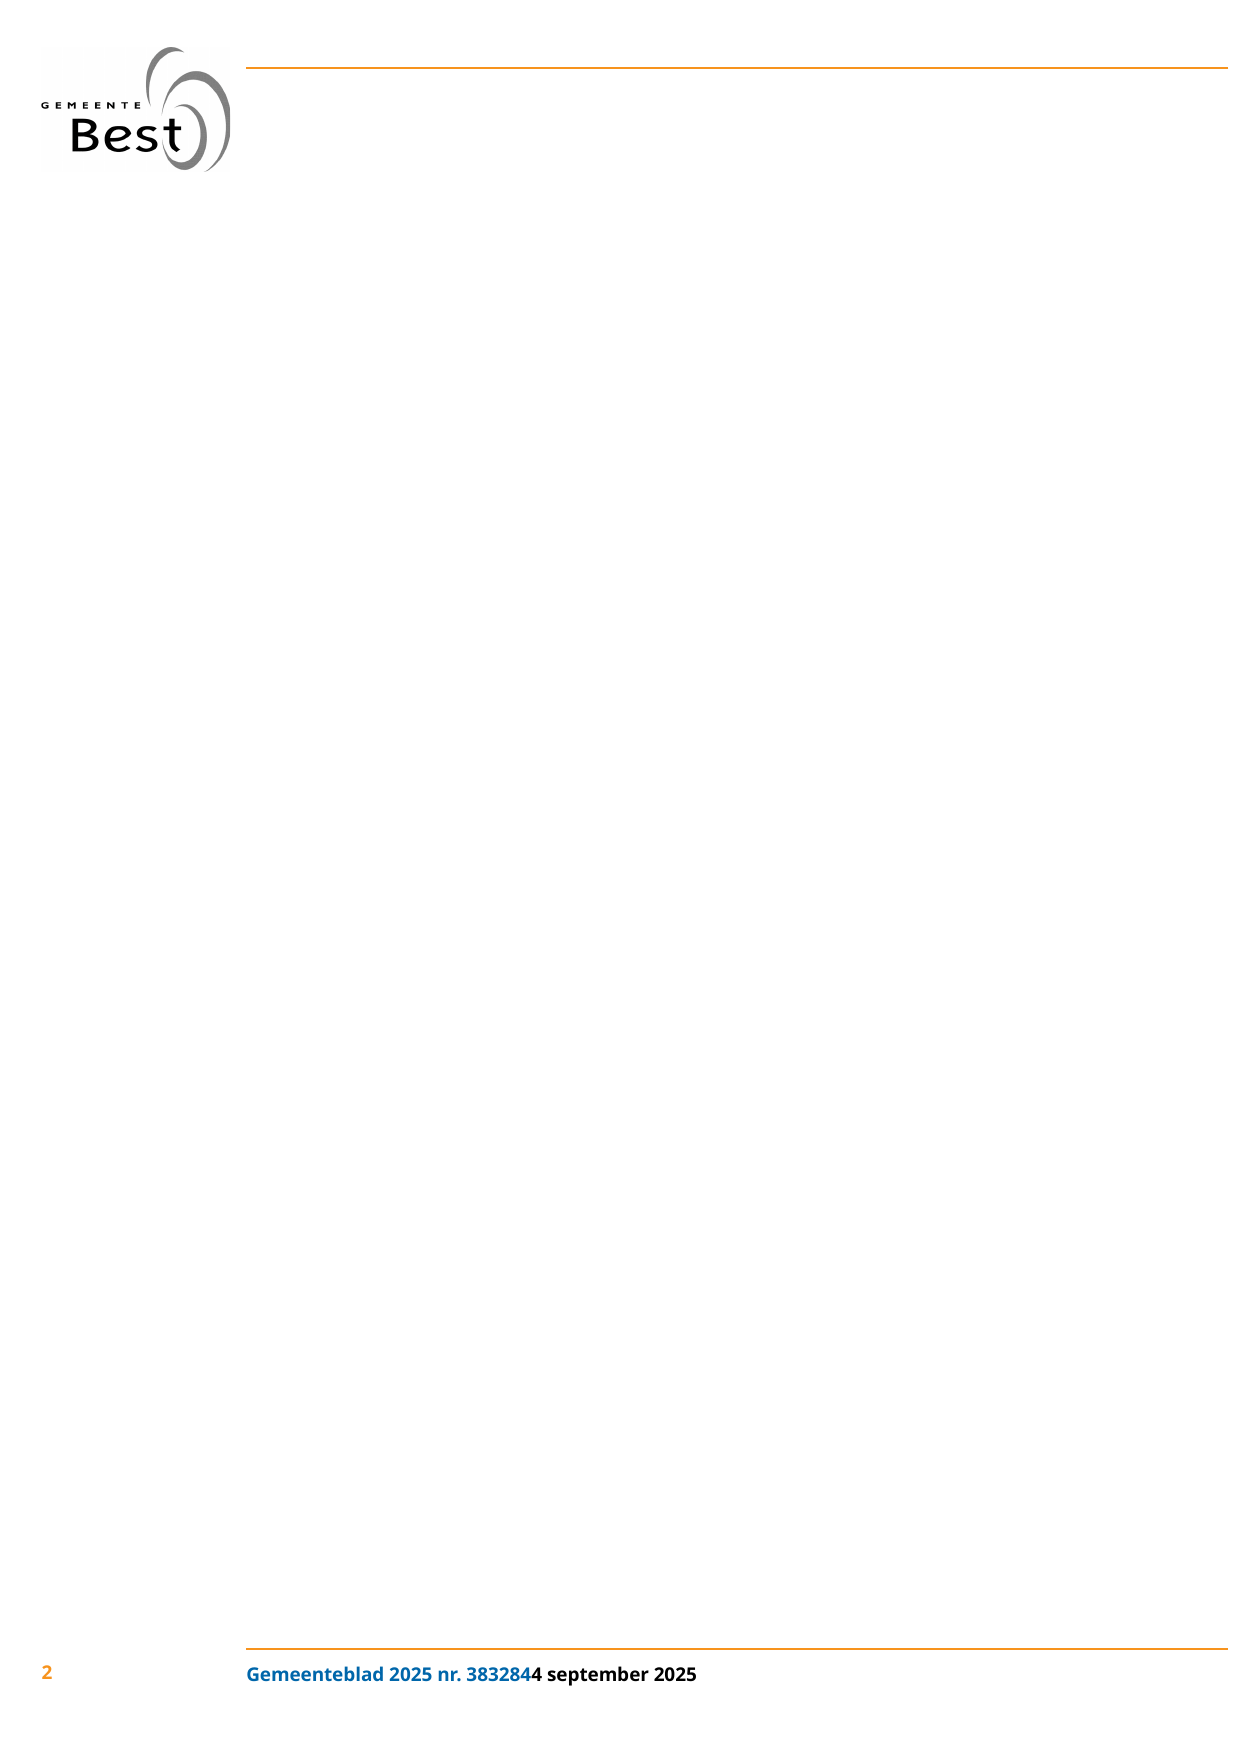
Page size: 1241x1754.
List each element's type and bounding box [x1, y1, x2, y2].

picture [41, 47, 231, 172]
